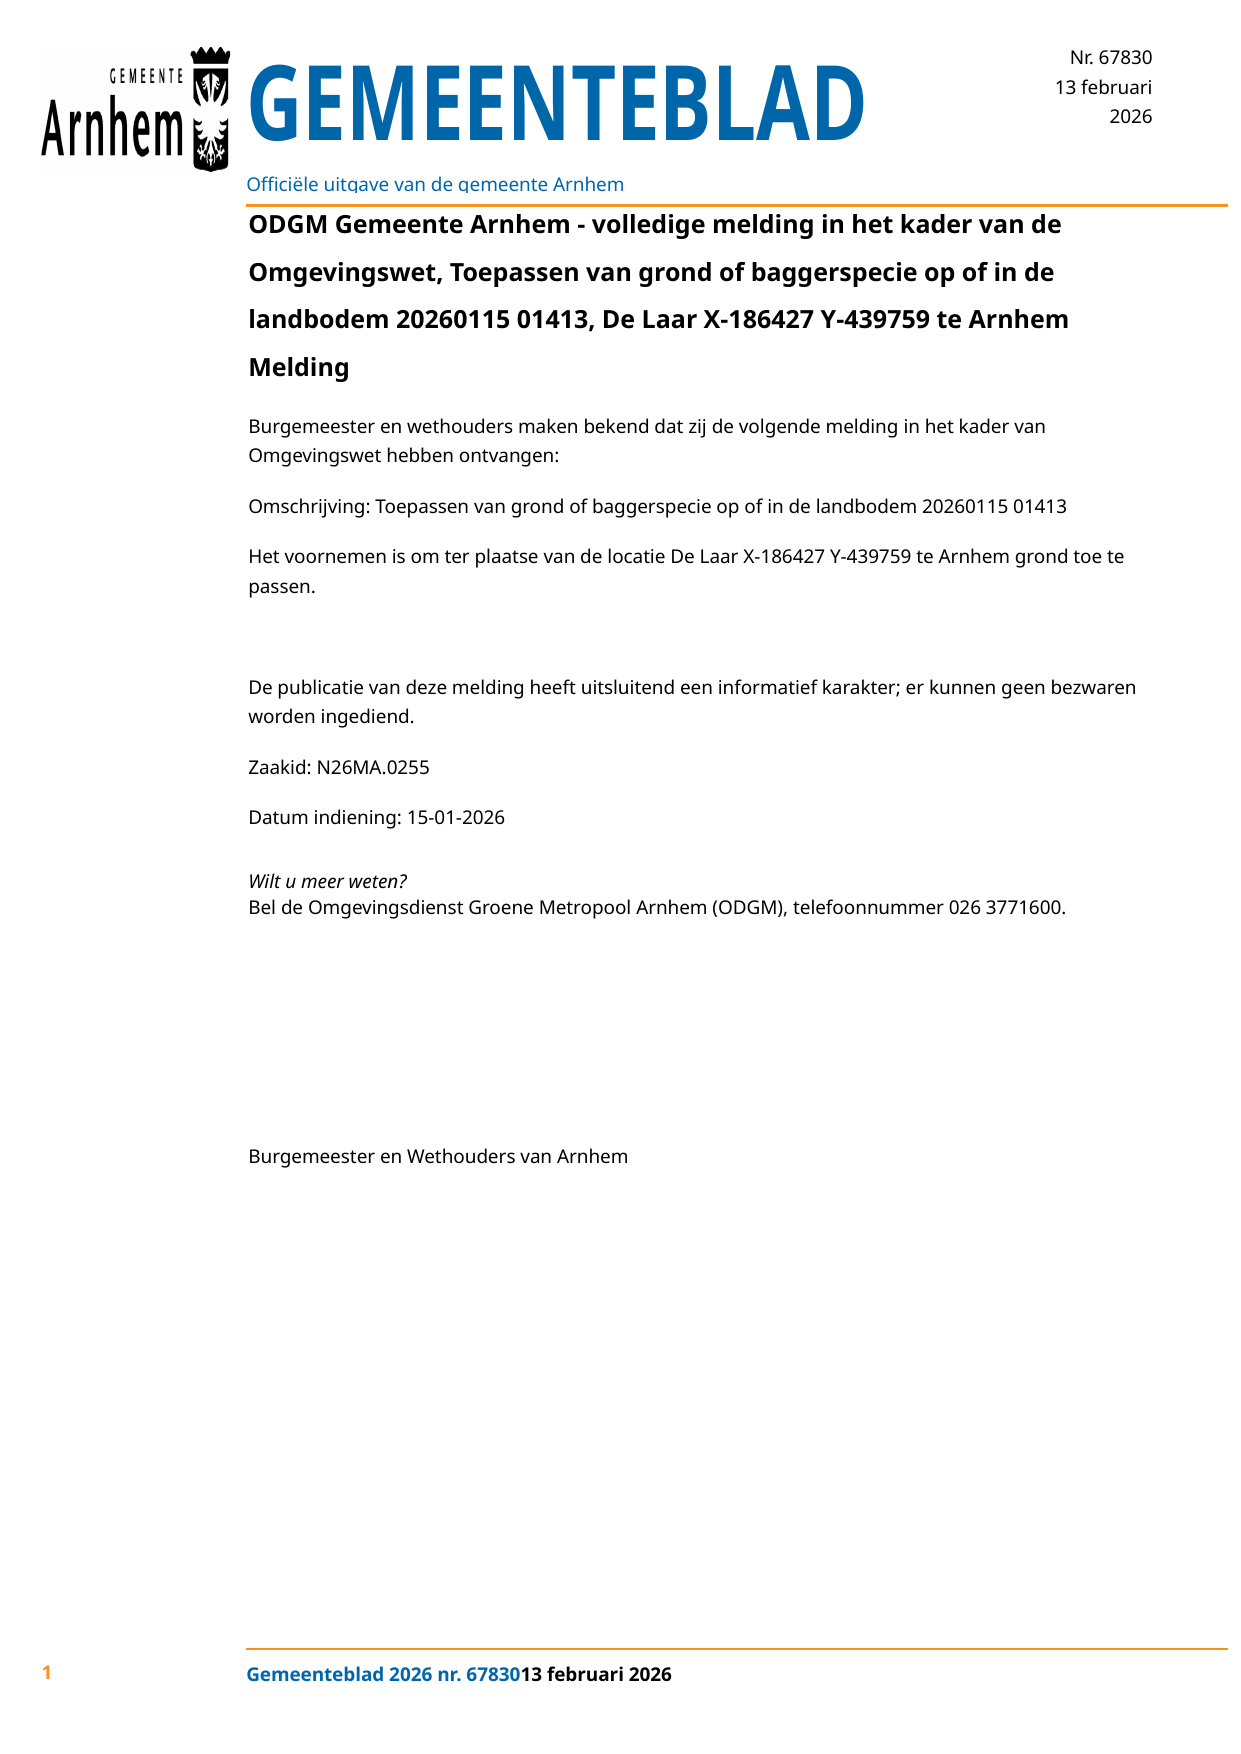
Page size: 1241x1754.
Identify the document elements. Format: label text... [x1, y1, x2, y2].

text Bel de Omgevingsdienst Groene Metropool Arnhem (ODGM), telefoonnummer 026 3771600. [248, 894, 1152, 920]
text Het voornemen is om ter plaatse van de locatie De Laar X-186427 Y-439759 te Arnhem grond toe te passen. [248, 543, 1152, 599]
text Zaakid: N26MA.0255 [248, 754, 1152, 780]
text De publicatie van deze melding heeft uitsluitend een informatief karakter; er kunnen geen bezwaren worden ingediend. [248, 674, 1152, 729]
text ODGM Gemeente Arnhem - volledige melding in het kader van de Omgevingswet, Toepassen van grond of baggerspecie op of in de landbodem 20260115 01413, De Laar X-186427 Y-439759 te Arnhem Melding [248, 207, 1152, 384]
text Datum indiening: 15-01-2026 [248, 804, 1152, 830]
picture [41, 47, 231, 172]
text Wilt u meer weten? [248, 868, 1152, 894]
text Burgemeester en wethouders maken bekend dat zij de volgende melding in het kader van Omgevingswet hebben ontvangen: [248, 413, 1152, 468]
text Burgemeester en Wethouders van Arnhem [248, 1143, 1152, 1169]
text Omschrijving: Toepassen van grond of baggerspecie op of in de landbodem 20260115 01413 [248, 493, 1152, 519]
